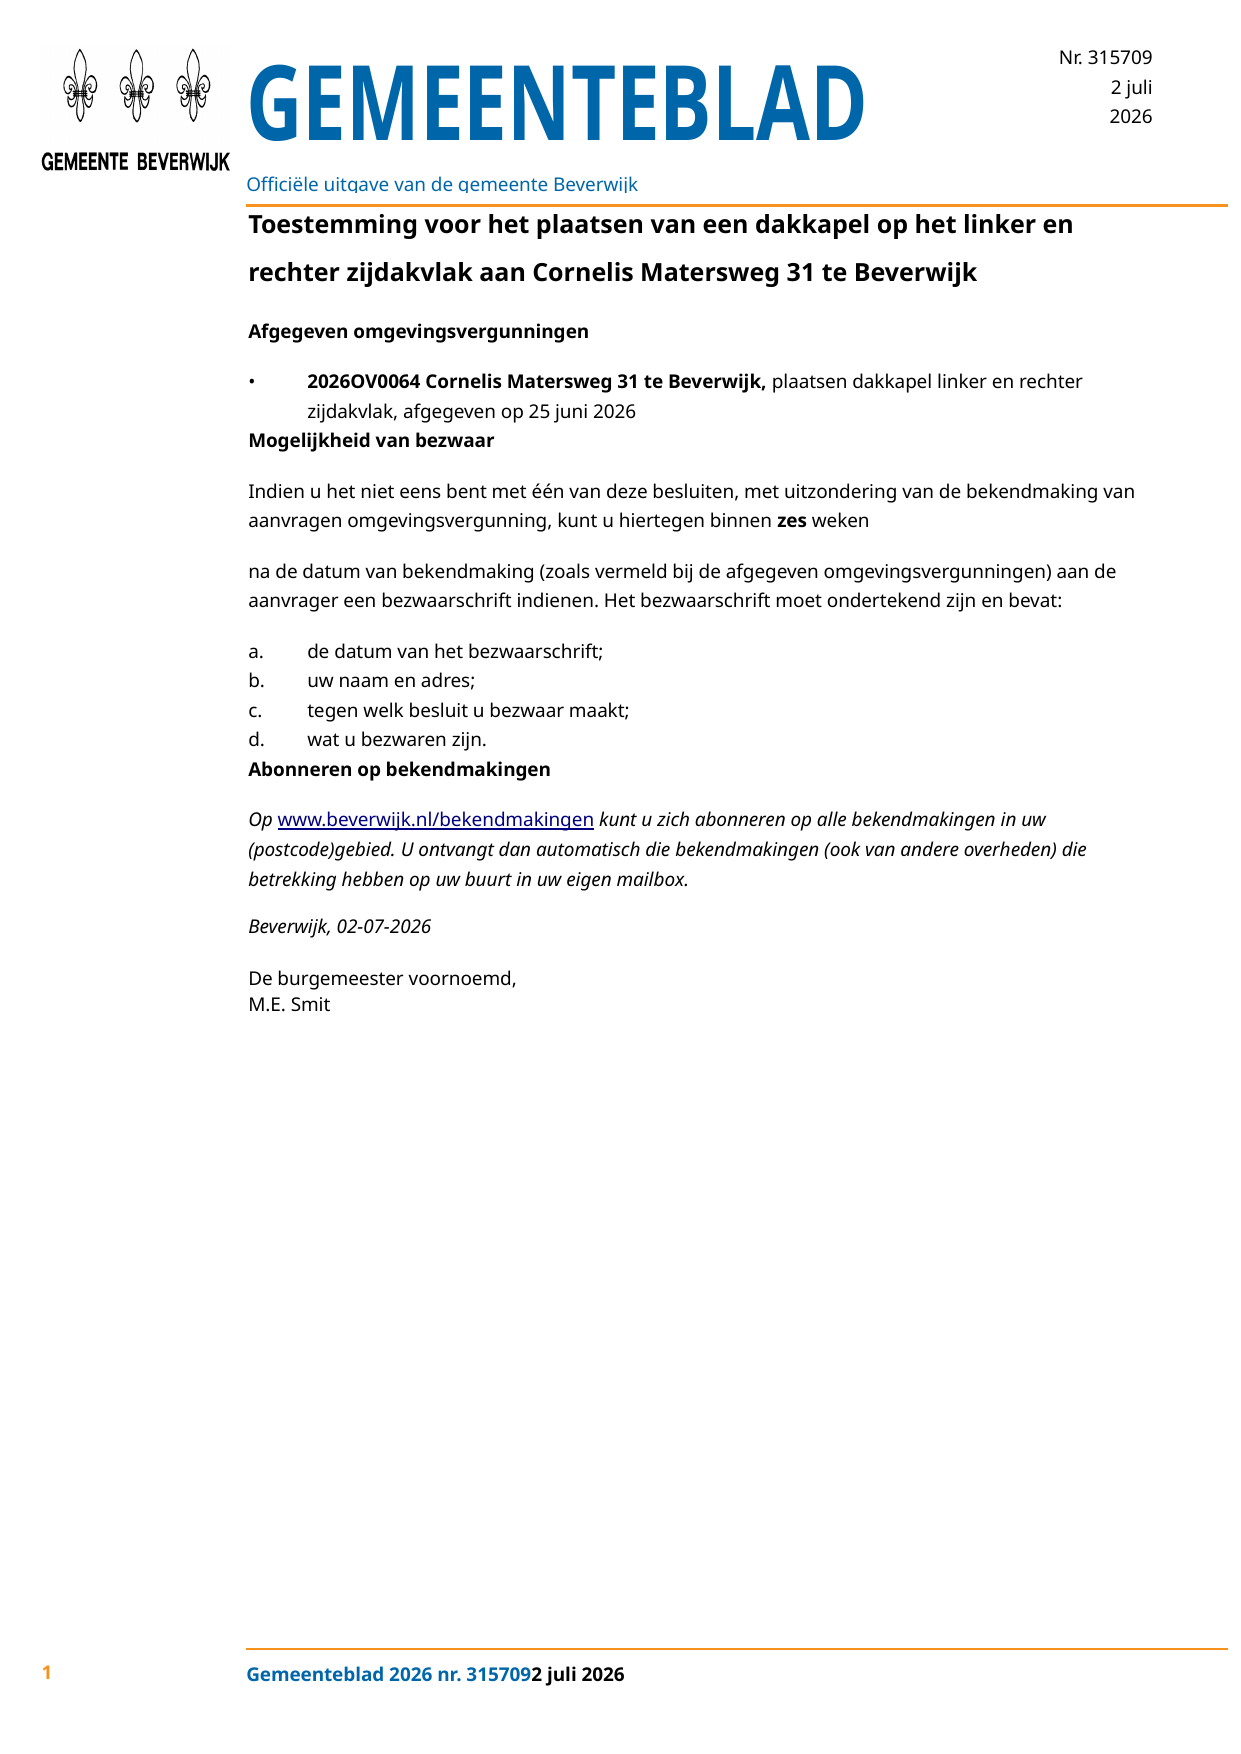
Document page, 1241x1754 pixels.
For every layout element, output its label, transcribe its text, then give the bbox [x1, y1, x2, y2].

list wat u bezwaren zijn. [248, 727, 1152, 752]
text Beverwijk, 02-07-2026 [248, 914, 1152, 939]
picture [41, 47, 231, 172]
list uw naam en adres; [248, 667, 1152, 693]
text M.E. Smit [248, 991, 1152, 1017]
text De burgemeester voornoemd, [248, 965, 1152, 991]
text Mogelijkheid van bezwaar [248, 427, 1152, 453]
text Afgegeven omgevingsvergunningen [248, 318, 1152, 344]
list de datum van het bezwaarschrift; [248, 638, 1152, 664]
list tegen welk besluit u bezwaar maakt; [248, 697, 1152, 723]
text Abonneren op bekendmakingen [248, 756, 1152, 782]
list 2026OV0064 Cornelis Matersweg 31 te Beverwijk, plaatsen dakkapel linker en rechter zijdakvlak, afgegeven op 25 juni 2026 [248, 368, 1152, 424]
text na de datum van bekendmaking (zoals vermeld bij de afgegeven omgevingsvergunningen) aan de aanvrager een bezwaarschrift indienen. Het bezwaarschrift moet ondertekend zijn en bevat: [248, 558, 1152, 613]
text Toestemming voor het plaatsen van een dakkapel op het linker en rechter zijdakvlak aan Cornelis Matersweg 31 te Beverwijk [248, 207, 1152, 288]
text Indien u het niet eens bent met één van deze besluiten, met uitzondering van de bekendmaking van aanvragen omgevingsvergunning, kunt u hiertegen binnen zes weken [248, 478, 1152, 533]
text Op www.beverwijk.nl/bekendmakingen kunt u zich abonneren op alle bekendmakingen in uw (postcode)gebied. U ontvangt dan automatisch die bekendmakingen (ook van andere overheden) die betrekking hebben op uw buurt in uw eigen mailbox. [248, 807, 1152, 892]
